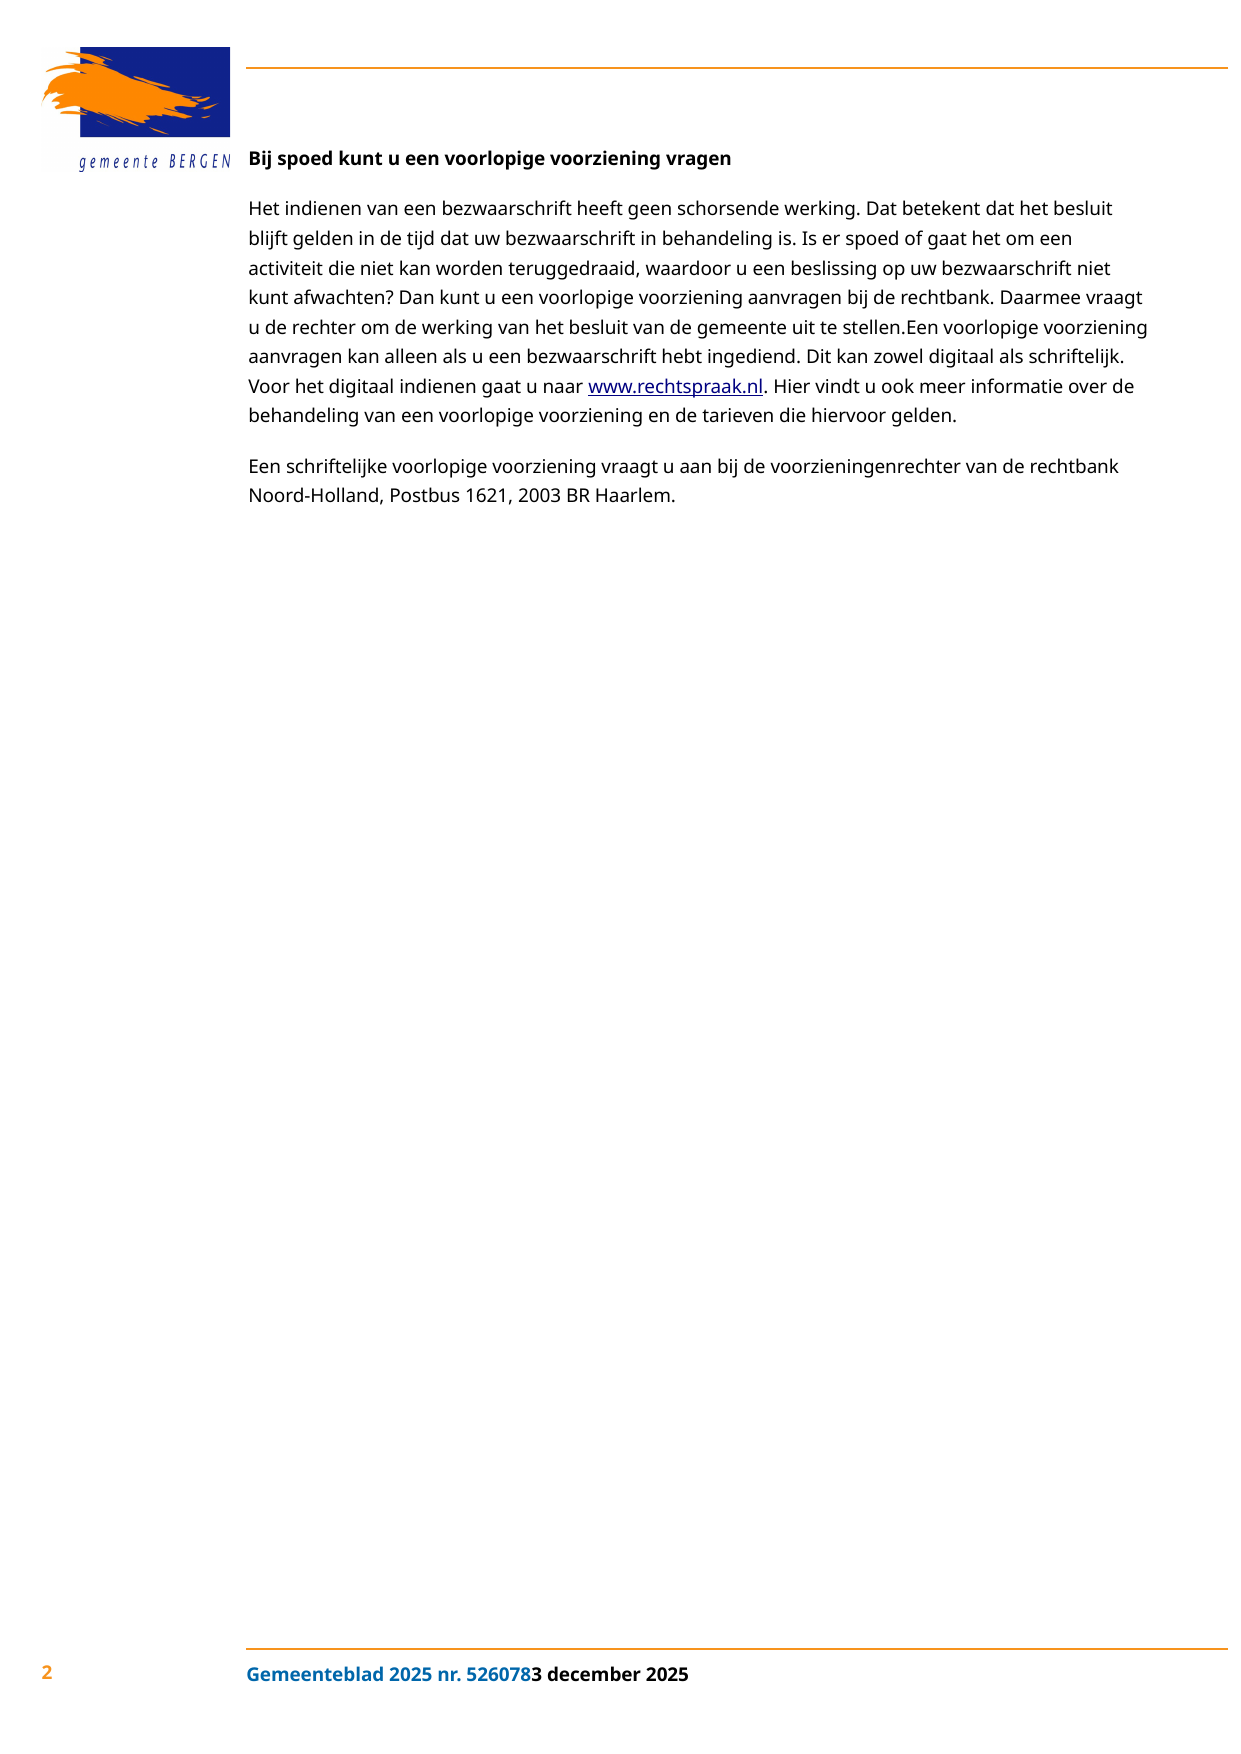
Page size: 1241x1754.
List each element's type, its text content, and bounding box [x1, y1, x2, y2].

picture [41, 47, 231, 172]
text Het indienen van een bezwaarschrift heeft geen schorsende werking. Dat betekent dat het besluit blijft gelden in de tijd dat uw bezwaarschrift in behandeling is. Is er spoed of gaat het om een activiteit die niet kan worden teruggedraaid, waardoor u een beslissing op uw bezwaarschrift niet kunt afwachten? Dan kunt u een voorlopige voorziening aanvragen bij de rechtbank. Daarmee vraagt u de rechter om de werking van het besluit van de gemeente uit te stellen.Een voorlopige voorziening aanvragen kan alleen als u een bezwaarschrift hebt ingediend. Dit kan zowel digitaal als schriftelijk. Voor het digitaal indienen gaat u naar www.rechtspraak.nl. Hier vindt u ook meer informatie over de behandeling van een voorlopige voorziening en de tarieven die hiervoor gelden. [248, 196, 1152, 428]
text Een schriftelijke voorlopige voorziening vraagt u aan bij de voorzieningenrechter van de rechtbank Noord-Holland, Postbus 1621, 2003 BR Haarlem. [248, 453, 1152, 508]
text Bij spoed kunt u een voorlopige voorziening vragen [248, 145, 1152, 171]
